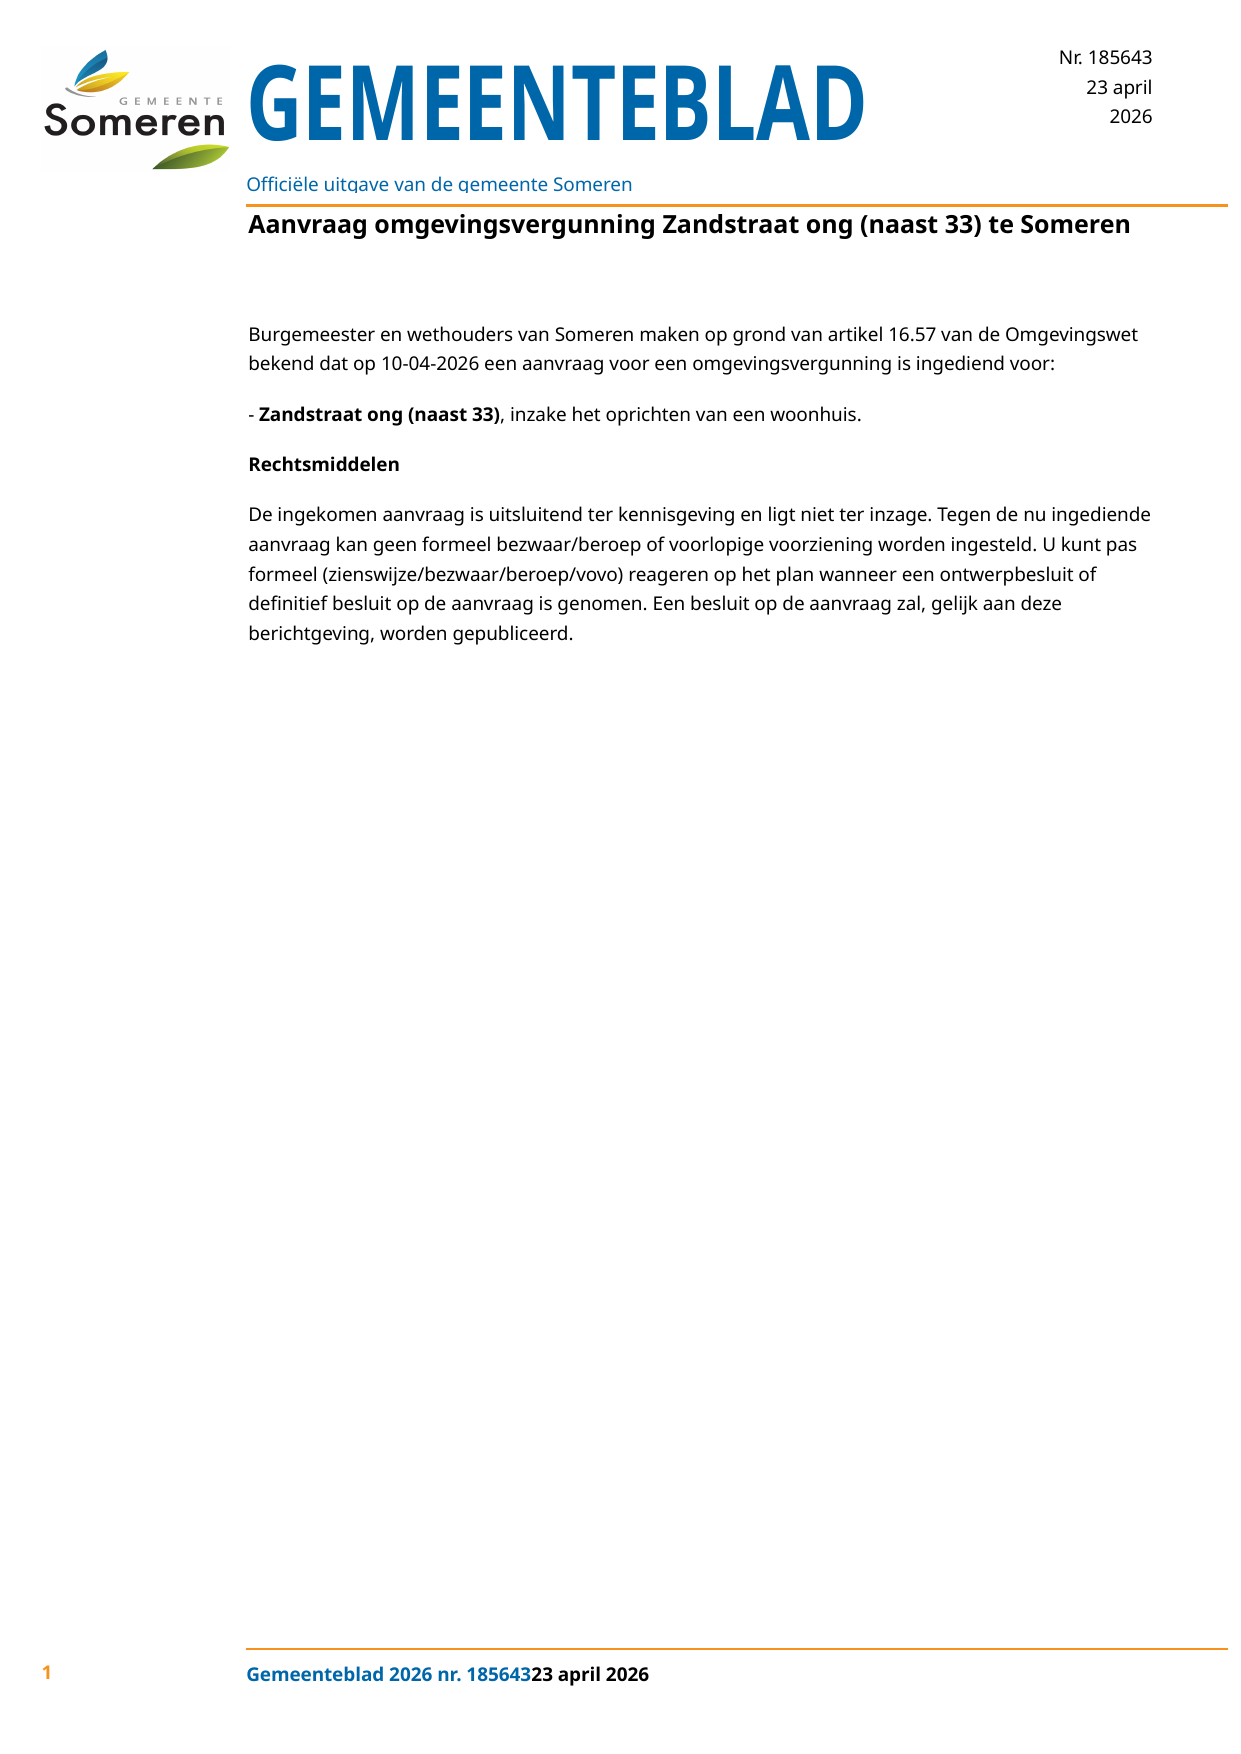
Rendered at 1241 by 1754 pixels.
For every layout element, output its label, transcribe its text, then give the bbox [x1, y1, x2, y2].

text Burgemeester en wethouders van Someren maken op grond van artikel 16.57 van de Omgevingswet bekend dat op 10-04-2026 een aanvraag voor een omgevingsvergunning is ingediend voor: [248, 321, 1152, 376]
text - Zandstraat ong (naast 33), inzake het oprichten van een woonhuis. [248, 401, 1152, 426]
text Rechtsmiddelen [248, 451, 1152, 477]
text Aanvraag omgevingsvergunning Zandstraat ong (naast 33) te Someren [248, 207, 1152, 241]
picture [41, 47, 231, 172]
text De ingekomen aanvraag is uitsluitend ter kennisgeving en ligt niet ter inzage. Tegen de nu ingediende aanvraag kan geen formeel bezwaar/beroep of voorlopige voorziening worden ingesteld. U kunt pas formeel (zienswijze/bezwaar/beroep/vovo) reageren op het plan wanneer een ontwerpbesluit of definitief besluit op de aanvraag is genomen. Een besluit op de aanvraag zal, gelijk aan deze berichtgeving, worden gepubliceerd. [248, 502, 1152, 646]
